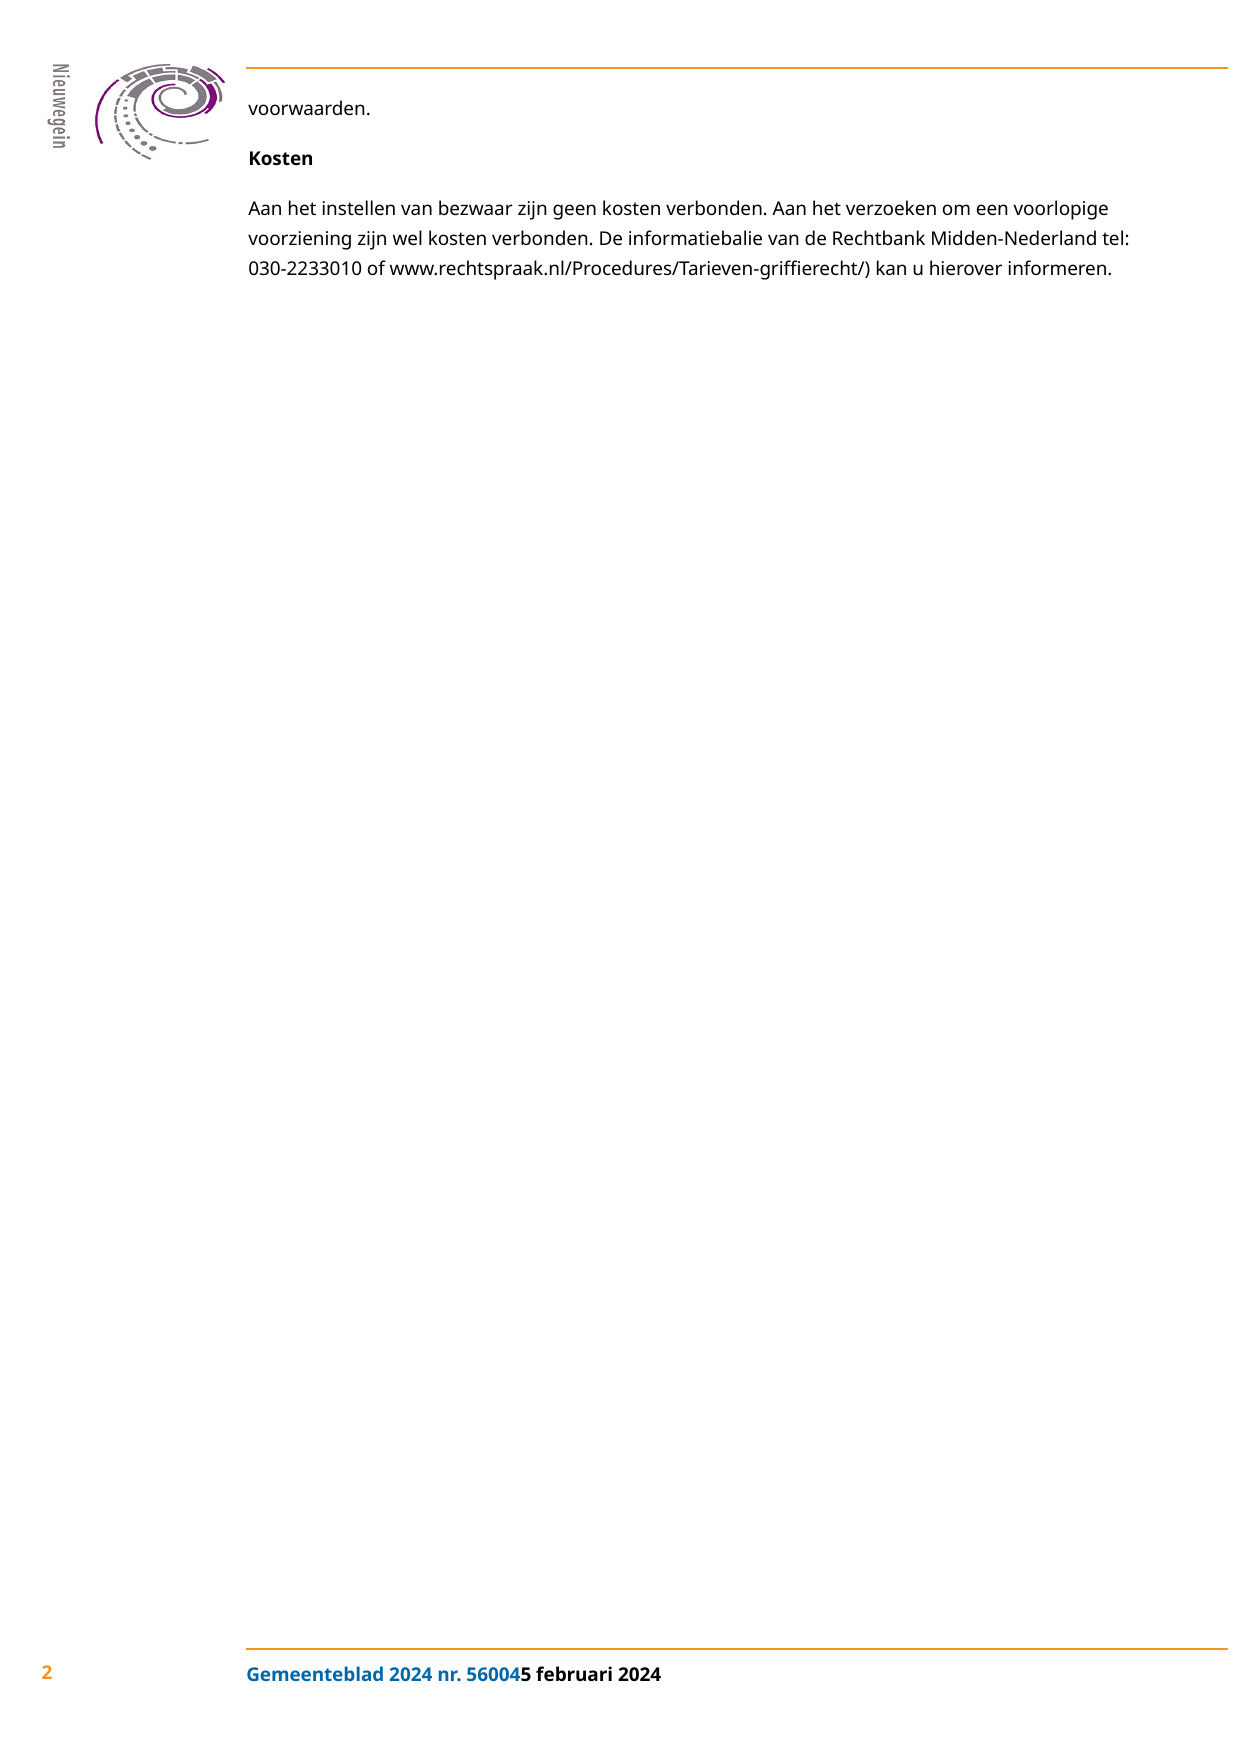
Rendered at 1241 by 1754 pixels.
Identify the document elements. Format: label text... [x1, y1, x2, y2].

picture [41, 47, 231, 172]
text Aan het instellen van bezwaar zijn geen kosten verbonden. Aan het verzoeken om een voorlopige voorziening zijn wel kosten verbonden. De informatiebalie van de Rechtbank Midden-Nederland tel: 030-2233010 of www.rechtspraak.nl/Procedures/Tarieven-griffierecht/) kan u hierover informeren. [248, 196, 1152, 281]
text voorwaarden. [248, 95, 1152, 121]
text Kosten [248, 145, 1152, 171]
